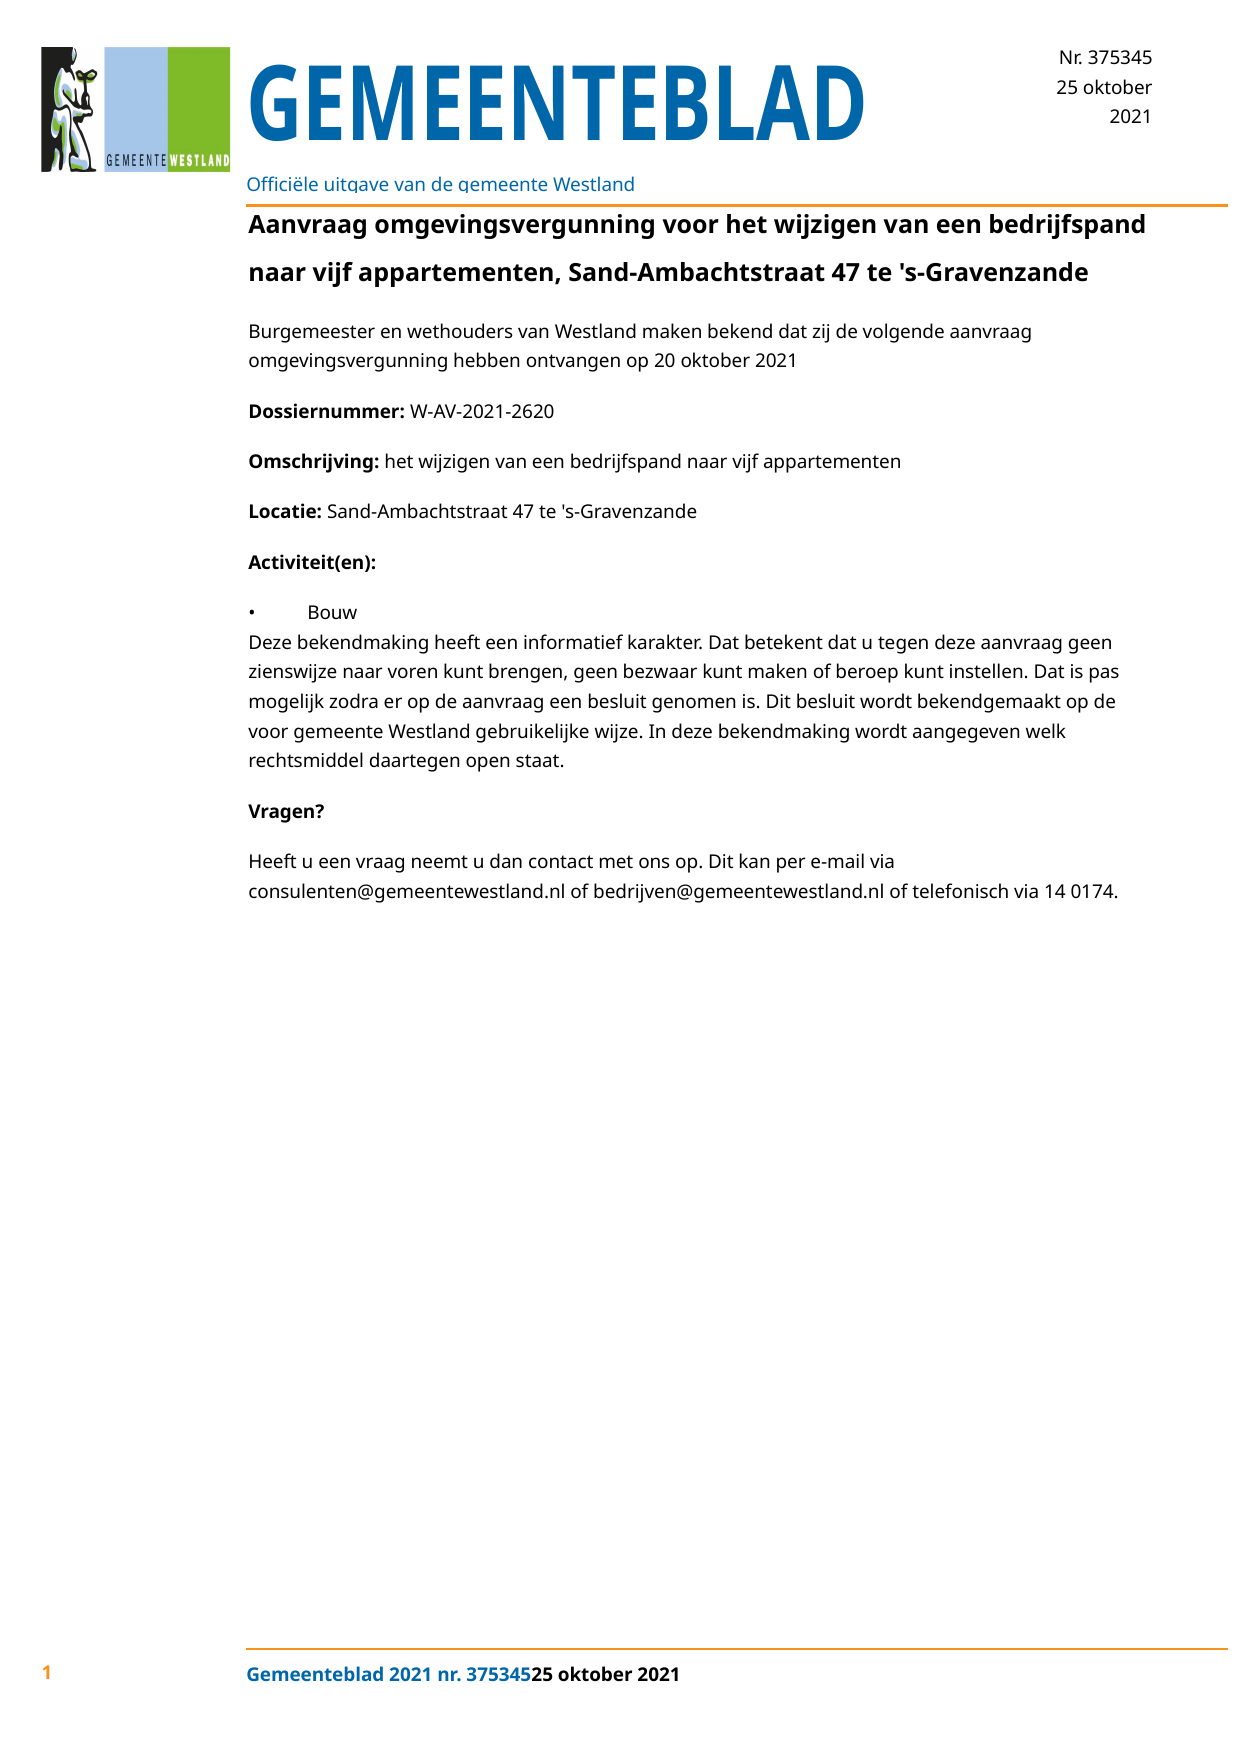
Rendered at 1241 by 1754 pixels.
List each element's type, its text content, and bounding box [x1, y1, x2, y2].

text Burgemeester en wethouders van Westland maken bekend dat zij de volgende aanvraag omgevingsvergunning hebben ontvangen op 20 oktober 2021 [248, 318, 1152, 373]
text Heeft u een vraag neemt u dan contact met ons op. Dit kan per e-mail via consulenten@gemeentewestland.nl of bedrijven@gemeentewestland.nl of telefonisch via 14 0174. [248, 848, 1152, 904]
text Deze bekendmaking heeft een informatief karakter. Dat betekent dat u tegen deze aanvraag geen zienswijze naar voren kunt brengen, geen bezwaar kunt maken of beroep kunt instellen. Dat is pas mogelijk zodra er op de aanvraag een besluit genomen is. Dit besluit wordt bekendgemaakt op de voor gemeente Westland gebruikelijke wijze. In deze bekendmaking wordt aangegeven welk rechtsmiddel daartegen open staat. [248, 629, 1152, 773]
text Activiteit(en): [248, 549, 1152, 575]
list Bouw [248, 599, 1152, 625]
text Vragen? [248, 798, 1152, 824]
picture [41, 47, 231, 172]
text Omschrijving: het wijzigen van een bedrijfspand naar vijf appartementen [248, 448, 1152, 474]
text Dossiernummer: W-AV-2021-2620 [248, 398, 1152, 424]
text Aanvraag omgevingsvergunning voor het wijzigen van een bedrijfspand naar vijf appartementen, Sand-Ambachtstraat 47 te 's-Gravenzande [248, 207, 1152, 288]
text Locatie: Sand-Ambachtstraat 47 te 's-Gravenzande [248, 499, 1152, 524]
